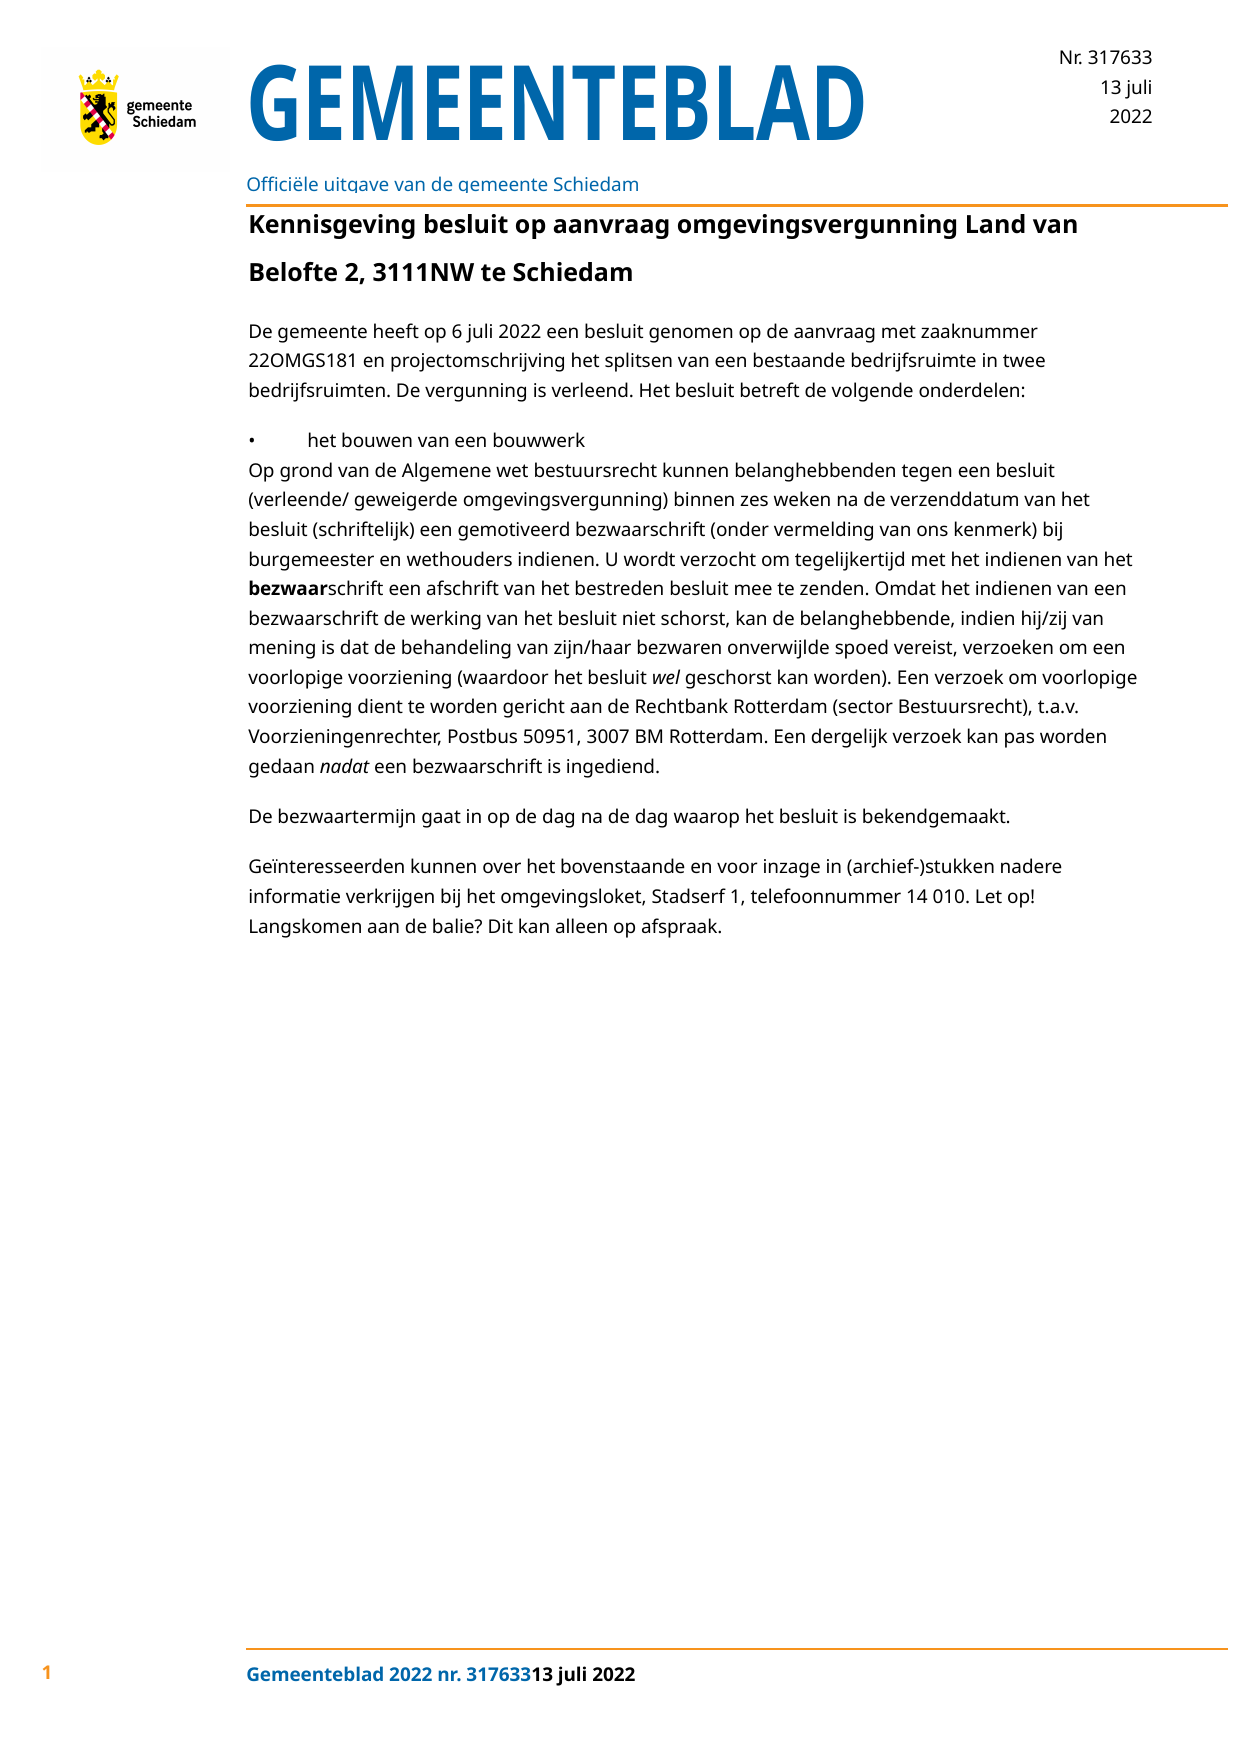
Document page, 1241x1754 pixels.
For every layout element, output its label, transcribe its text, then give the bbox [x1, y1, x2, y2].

text Op grond van de Algemene wet bestuursrecht kunnen belanghebbenden tegen een besluit (verleende/ geweigerde omgevingsvergunning) binnen zes weken na de verzenddatum van het besluit (schriftelijk) een gemotiveerd bezwaarschrift (onder vermelding van ons kenmerk) bij burgemeester en wethouders indienen. U wordt verzocht om tegelijkertijd met het indienen van het bezwaarschrift een afschrift van het bestreden besluit mee te zenden. Omdat het indienen van een bezwaarschrift de werking van het besluit niet schorst, kan de belanghebbende, indien hij/zij van mening is dat de behandeling van zijn/haar bezwaren onverwijlde spoed vereist, verzoeken om een voorlopige voorziening (waardoor het besluit wel geschorst kan worden). Een verzoek om voorlopige voorziening dient te worden gericht aan de Rechtbank Rotterdam (sector Bestuursrecht), t.a.v. Voorzieningenrechter, Postbus 50951, 3007 BM Rotterdam. Een dergelijk verzoek kan pas worden gedaan nadat een bezwaarschrift is ingediend. [248, 457, 1152, 779]
picture [41, 47, 231, 172]
text Geïnteresseerden kunnen over het bovenstaande en voor inzage in (archief-)stukken nadere informatie verkrijgen bij het omgevingsloket, Stadserf 1, telefoonnummer 14 010. Let op! Langskomen aan de balie? Dit kan alleen op afspraak. [248, 854, 1152, 939]
text De gemeente heeft op 6 juli 2022 een besluit genomen op de aanvraag met zaaknummer 22OMGS181 en projectomschrijving het splitsen van een bestaande bedrijfsruimte in twee bedrijfsruimten. De vergunning is verleend. Het besluit betreft de volgende onderdelen: [248, 318, 1152, 403]
list het bouwen van een bouwwerk [248, 427, 1152, 453]
text Kennisgeving besluit op aanvraag omgevingsvergunning Land van Belofte 2, 3111NW te Schiedam [248, 207, 1152, 288]
text De bezwaartermijn gaat in op de dag na de dag waarop het besluit is bekendgemaakt. [248, 803, 1152, 829]
